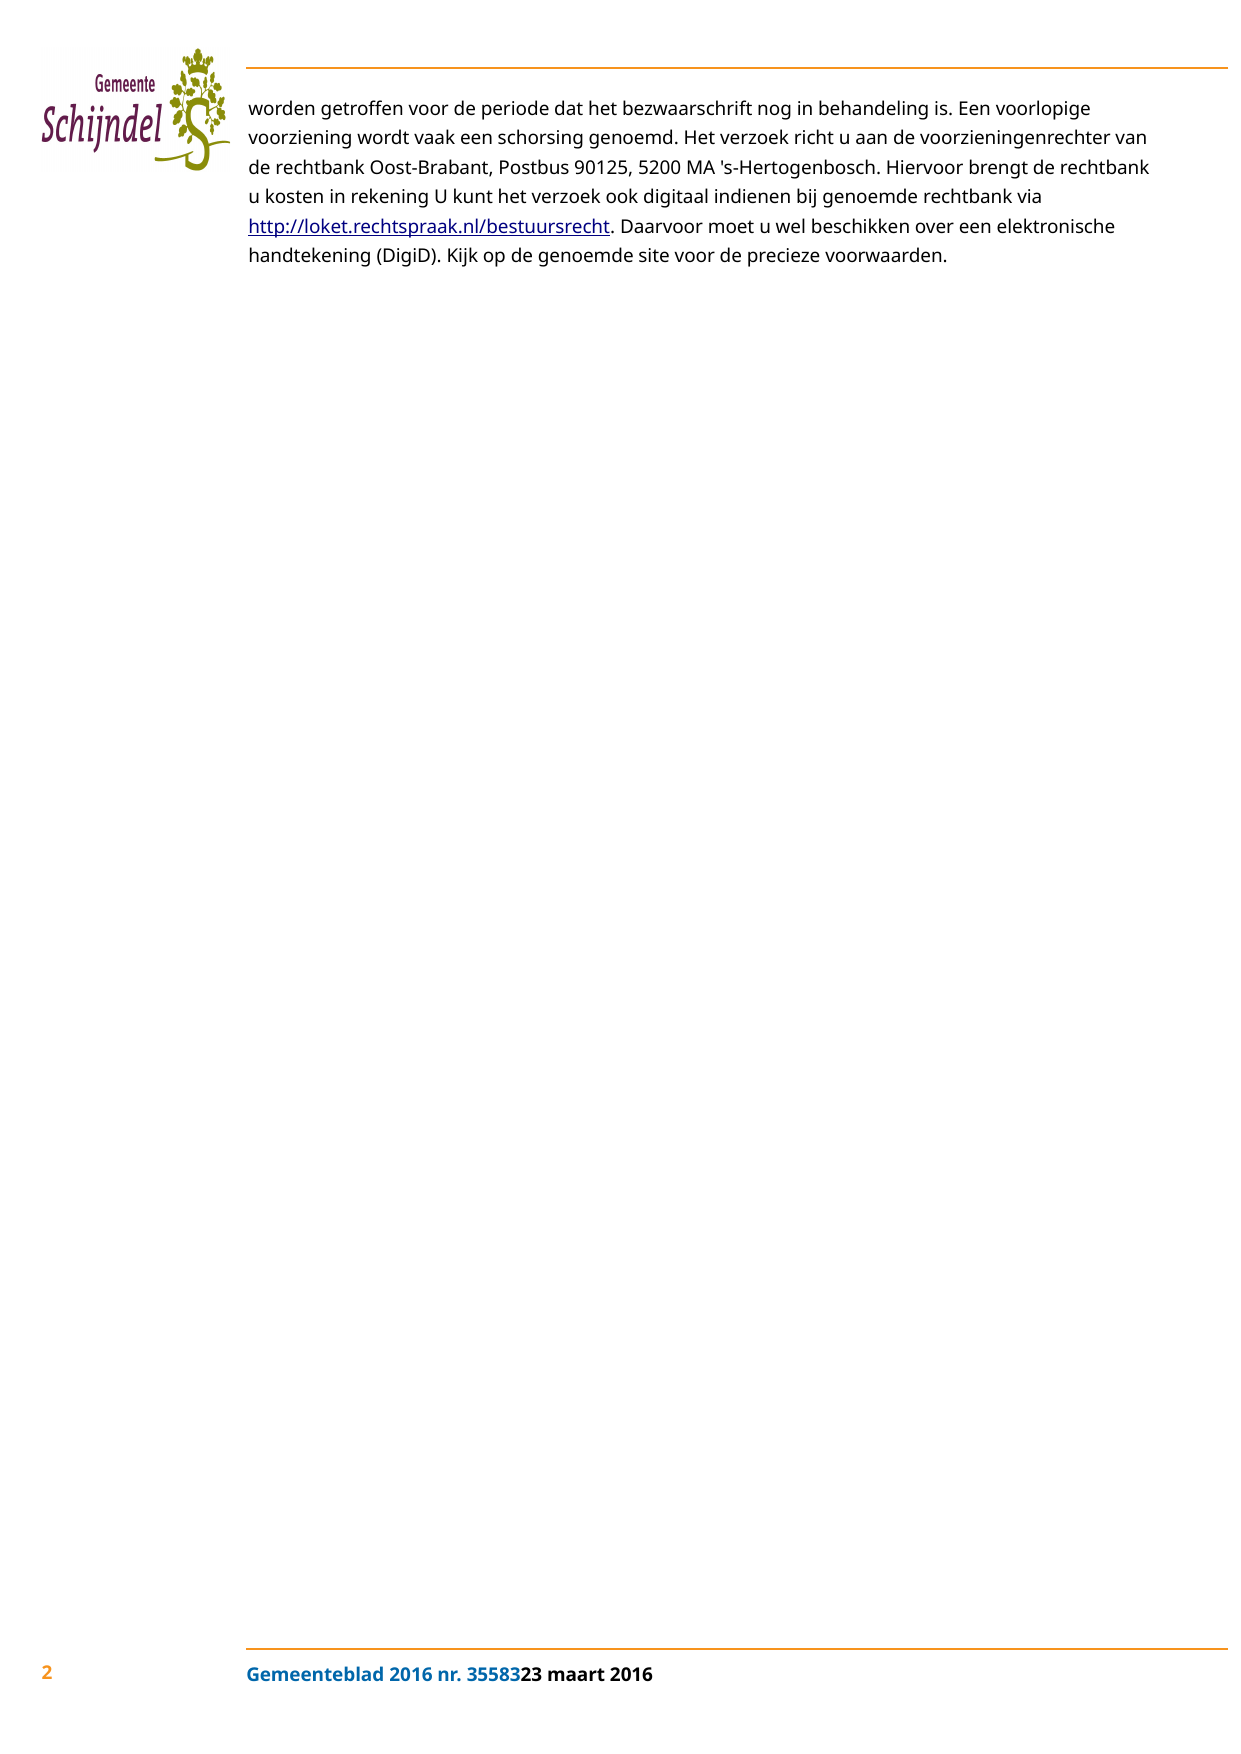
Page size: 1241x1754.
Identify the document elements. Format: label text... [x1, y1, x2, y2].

text worden getroffen voor de periode dat het bezwaarschrift nog in behandeling is. Een voorlopige voorziening wordt vaak een schorsing genoemd. Het verzoek richt u aan de voorzieningenrechter van de rechtbank Oost-Brabant, Postbus 90125, 5200 MA 's-Hertogenbosch. Hiervoor brengt de rechtbank u kosten in rekening U kunt het verzoek ook digitaal indienen bij genoemde rechtbank via http://loket.rechtspraak.nl/bestuursrecht. Daarvoor moet u wel beschikken over een elektronische handtekening (DigiD). Kijk op de genoemde site voor de precieze voorwaarden. [248, 95, 1152, 268]
picture [41, 47, 231, 172]
